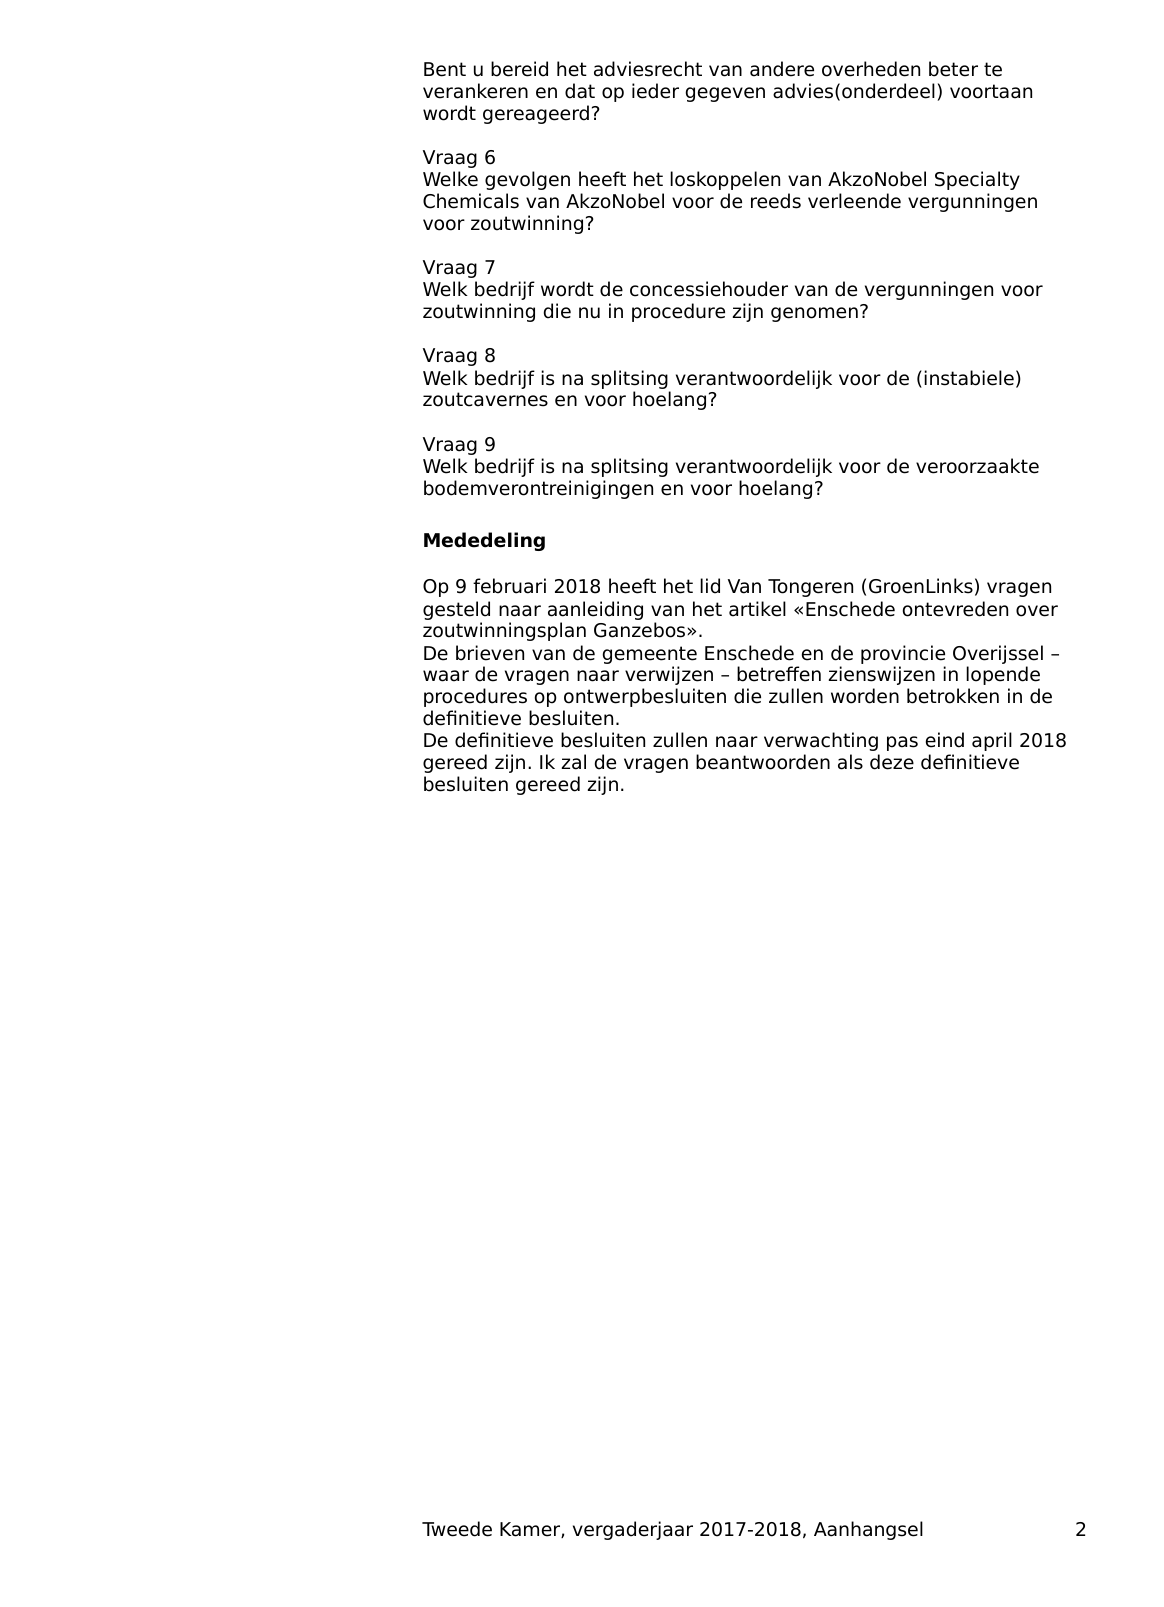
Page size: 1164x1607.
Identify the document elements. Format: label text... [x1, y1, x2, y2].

text De definitieve besluiten zullen naar verwachting pas eind april 2018 gereed zijn. Ik zal de vragen beantwoorden als deze definitieve besluiten gereed zijn. [422, 730, 1087, 796]
text De brieven van de gemeente Enschede en de provincie Overijssel – waar de vragen naar verwijzen – betreffen zienswijzen in lopende procedures op ontwerpbesluiten die zullen worden betrokken in de definitieve besluiten. [422, 642, 1087, 730]
text Welk bedrijf wordt de concessiehouder van de vergunningen voor zoutwinning die nu in procedure zijn genomen? [422, 279, 1087, 323]
text Bent u bereid het adviesrecht van andere overheden beter te verankeren en dat op ieder gegeven advies(onderdeel) voortaan wordt gereageerd? [422, 59, 1087, 125]
text Welk bedrijf is na splitsing verantwoordelijk voor de (instabiele) zoutcavernes en voor hoelang? [422, 367, 1087, 411]
text Op 9 februari 2018 heeft het lid Van Tongeren (GroenLinks) vragen gesteld naar aanleiding van het artikel «Enschede ontevreden over zoutwinningsplan Ganzebos». [422, 576, 1087, 642]
text Vraag 8 [422, 345, 1087, 367]
text Welke gevolgen heeft het loskoppelen van AkzoNobel Specialty Chemicals van AkzoNobel voor de reeds verleende vergunningen voor zoutwinning? [422, 169, 1087, 235]
text Welk bedrijf is na splitsing verantwoordelijk voor de veroorzaakte bodemverontreinigingen en voor hoelang? [422, 456, 1087, 499]
subtitle Mededeling [422, 529, 1087, 551]
text Vraag 7 [422, 257, 1087, 279]
text Vraag 9 [422, 433, 1087, 456]
text Vraag 6 [422, 147, 1087, 169]
